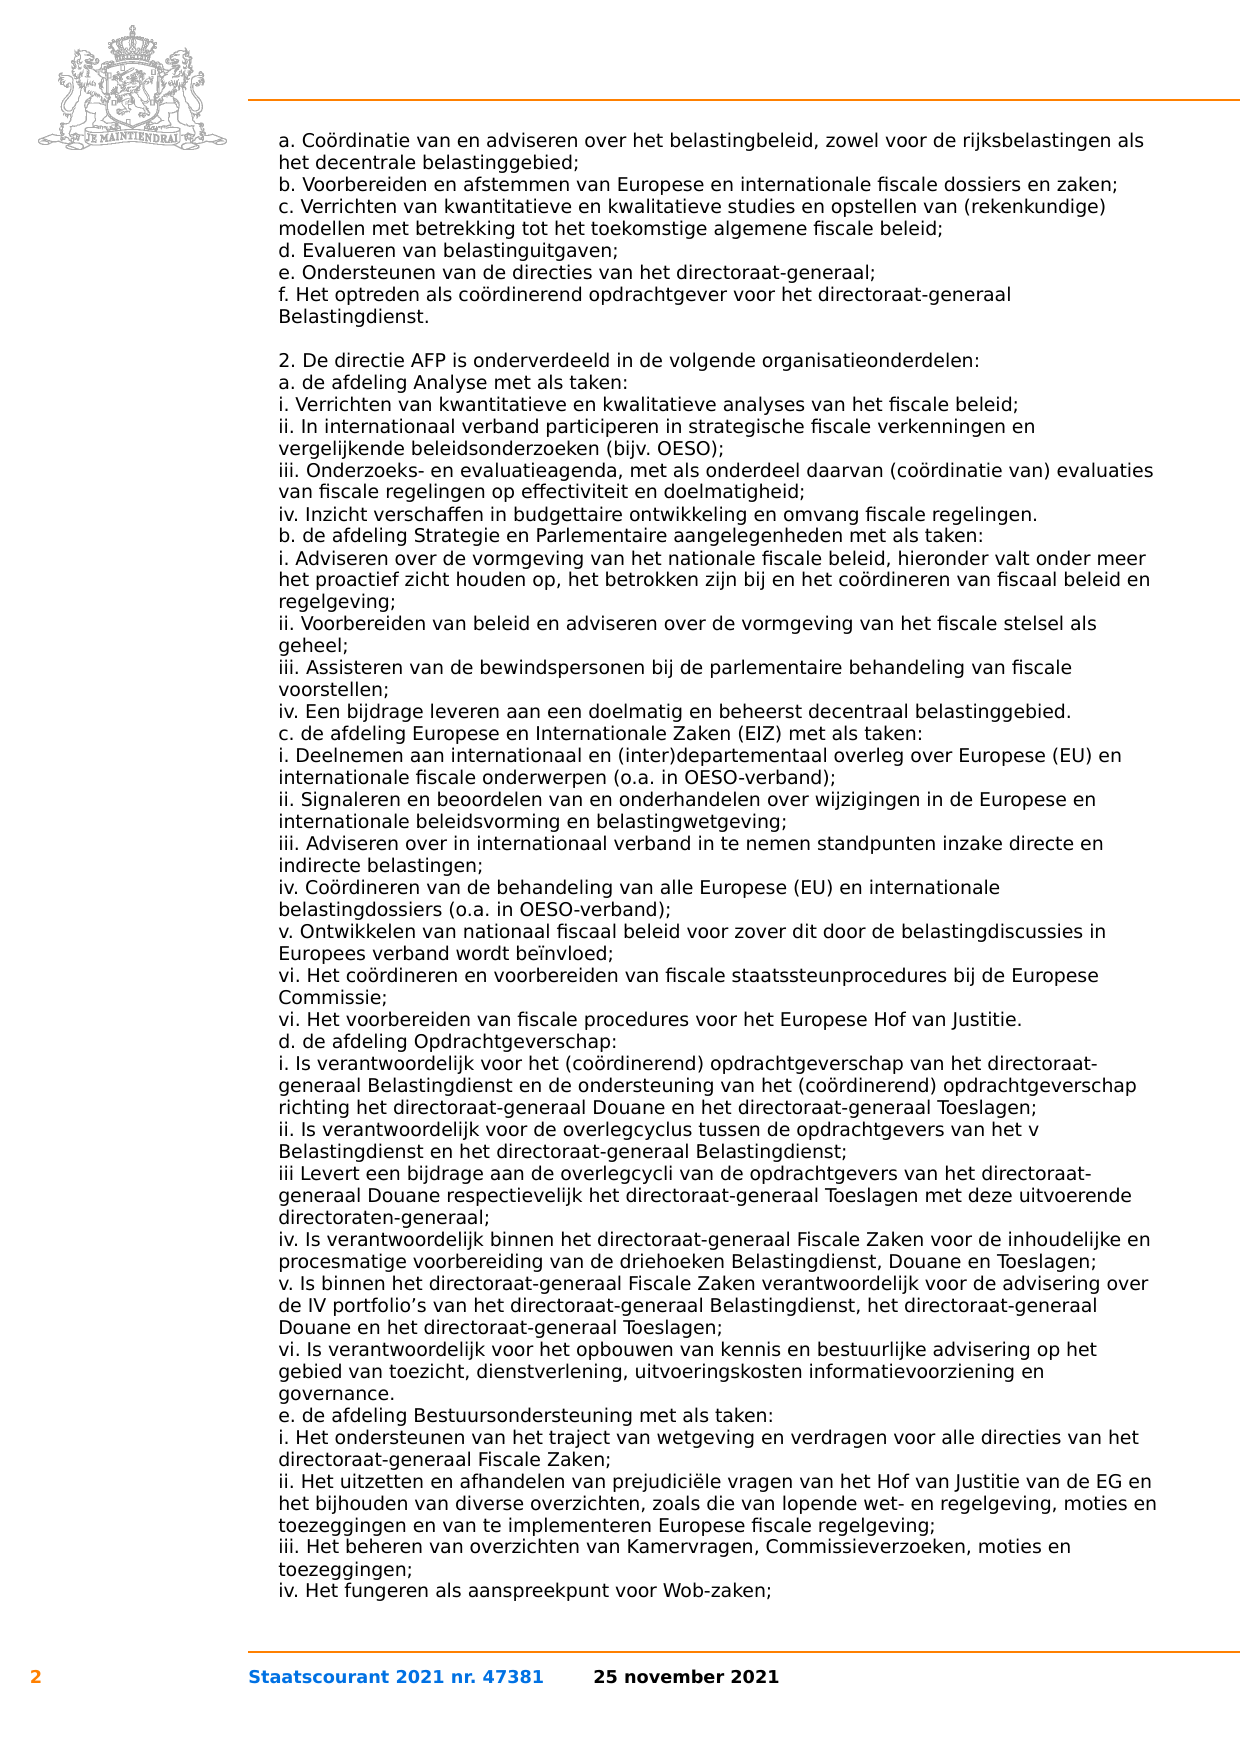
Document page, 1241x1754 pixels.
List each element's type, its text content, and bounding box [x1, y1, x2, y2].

text d. de afdeling Opdrachtgeverschap: [278, 1031, 1163, 1053]
text c. Verrichten van kwantitatieve en kwalitatieve studies en opstellen van (rekenkundige) modellen met betrekking tot het toekomstige algemene fiscale beleid; [278, 196, 1163, 240]
text ii. Voorbereiden van beleid en adviseren over de vormgeving van het fiscale stelsel als geheel; [278, 613, 1163, 657]
text iii. Adviseren over in internationaal verband in te nemen standpunten inzake directe en indirecte belastingen; [278, 833, 1163, 877]
text ii. Signaleren en beoordelen van en onderhandelen over wijzigingen in de Europese en internationale beleidsvorming en belastingwetgeving; [278, 789, 1163, 833]
text i. Is verantwoordelijk voor het (coördinerend) opdrachtgeverschap van het directoraat-generaal Belastingdienst en de ondersteuning van het (coördinerend) opdrachtgeverschap richting het directoraat-generaal Douane en het directoraat-generaal Toeslagen; [278, 1053, 1163, 1119]
text iv. Coördineren van de behandeling van alle Europese (EU) en internationale belastingdossiers (o.a. in OESO-verband); [278, 877, 1163, 921]
text 2. De directie AFP is onderverdeeld in de volgende organisatieonderdelen: [278, 349, 1163, 372]
text b. de afdeling Strategie en Parlementaire aangelegenheden met als taken: [278, 525, 1163, 547]
text ii. In internationaal verband participeren in strategische fiscale verkenningen en vergelijkende beleidsonderzoeken (bijv. OESO); [278, 416, 1163, 459]
text a. Coördinatie van en adviseren over het belastingbeleid, zowel voor de rijksbelastingen als het decentrale belastinggebied; [278, 130, 1163, 174]
text v. Ontwikkelen van nationaal fiscaal beleid voor zover dit door de belastingdiscussies in Europees verband wordt beïnvloed; [278, 921, 1163, 965]
picture [38, 25, 227, 150]
text i. Verrichten van kwantitatieve en kwalitatieve analyses van het fiscale beleid; [278, 393, 1163, 416]
text iii Levert een bijdrage aan de overlegcycli van de opdrachtgevers van het directoraat-generaal Douane respectievelijk het directoraat-generaal Toeslagen met deze uitvoerende directoraten-generaal; [278, 1163, 1163, 1229]
text v. Is binnen het directoraat-generaal Fiscale Zaken verantwoordelijk voor de advisering over de IV portfolio’s van het directoraat-generaal Belastingdienst, het directoraat-generaal Douane en het directoraat-generaal Toeslagen; [278, 1273, 1163, 1339]
text ii. Is verantwoordelijk voor de overlegcyclus tussen de opdrachtgevers van het v Belastingdienst en het directoraat-generaal Belastingdienst; [278, 1119, 1163, 1163]
text vi. Het coördineren en voorbereiden van fiscale staatssteunprocedures bij de Europese Commissie; [278, 965, 1163, 1009]
text iv. Is verantwoordelijk binnen het directoraat-generaal Fiscale Zaken voor de inhoudelijke en procesmatige voorbereiding van de driehoeken Belastingdienst, Douane en Toeslagen; [278, 1229, 1163, 1273]
text i. Het ondersteunen van het traject van wetgeving en verdragen voor alle directies van het directoraat-generaal Fiscale Zaken; [278, 1427, 1163, 1471]
text i. Deelnemen aan internationaal en (inter)departementaal overleg over Europese (EU) en internationale fiscale onderwerpen (o.a. in OESO-verband); [278, 745, 1163, 789]
text e. de afdeling Bestuursondersteuning met als taken: [278, 1404, 1163, 1427]
text vi. Het voorbereiden van fiscale procedures voor het Europese Hof van Justitie. [278, 1009, 1163, 1031]
text vi. Is verantwoordelijk voor het opbouwen van kennis en bestuurlijke advisering op het gebied van toezicht, dienstverlening, uitvoeringskosten informatievoorziening en governance. [278, 1339, 1163, 1404]
text iv. Een bijdrage leveren aan een doelmatig en beheerst decentraal belastinggebied. [278, 701, 1163, 723]
text i. Adviseren over de vormgeving van het nationale fiscale beleid, hieronder valt onder meer het proactief zicht houden op, het betrokken zijn bij en het coördineren van fiscaal beleid en regelgeving; [278, 547, 1163, 613]
text b. Voorbereiden en afstemmen van Europese en internationale fiscale dossiers en zaken; [278, 174, 1163, 196]
text iii. Onderzoeks- en evaluatieagenda, met als onderdeel daarvan (coördinatie van) evaluaties van fiscale regelingen op effectiviteit en doelmatigheid; [278, 459, 1163, 503]
text iii. Assisteren van de bewindspersonen bij de parlementaire behandeling van fiscale voorstellen; [278, 657, 1163, 701]
text f. Het optreden als coördinerend opdrachtgever voor het directoraat-generaal Belastingdienst. [278, 284, 1163, 328]
text ii. Het uitzetten en afhandelen van prejudiciële vragen van het Hof van Justitie van de EG en het bijhouden van diverse overzichten, zoals die van lopende wet- en regelgeving, moties en toezeggingen en van te implementeren Europese fiscale regelgeving; [278, 1471, 1163, 1536]
text d. Evalueren van belastinguitgaven; [278, 240, 1163, 262]
text a. de afdeling Analyse met als taken: [278, 372, 1163, 393]
text e. Ondersteunen van de directies van het directoraat-generaal; [278, 262, 1163, 284]
text iv. Het fungeren als aanspreekpunt voor Wob-zaken; [278, 1580, 1163, 1602]
text iii. Het beheren van overzichten van Kamervragen, Commissieverzoeken, moties en toezeggingen; [278, 1536, 1163, 1580]
text iv. Inzicht verschaffen in budgettaire ontwikkeling en omvang fiscale regelingen. [278, 503, 1163, 525]
text c. de afdeling Europese en Internationale Zaken (EIZ) met als taken: [278, 723, 1163, 745]
